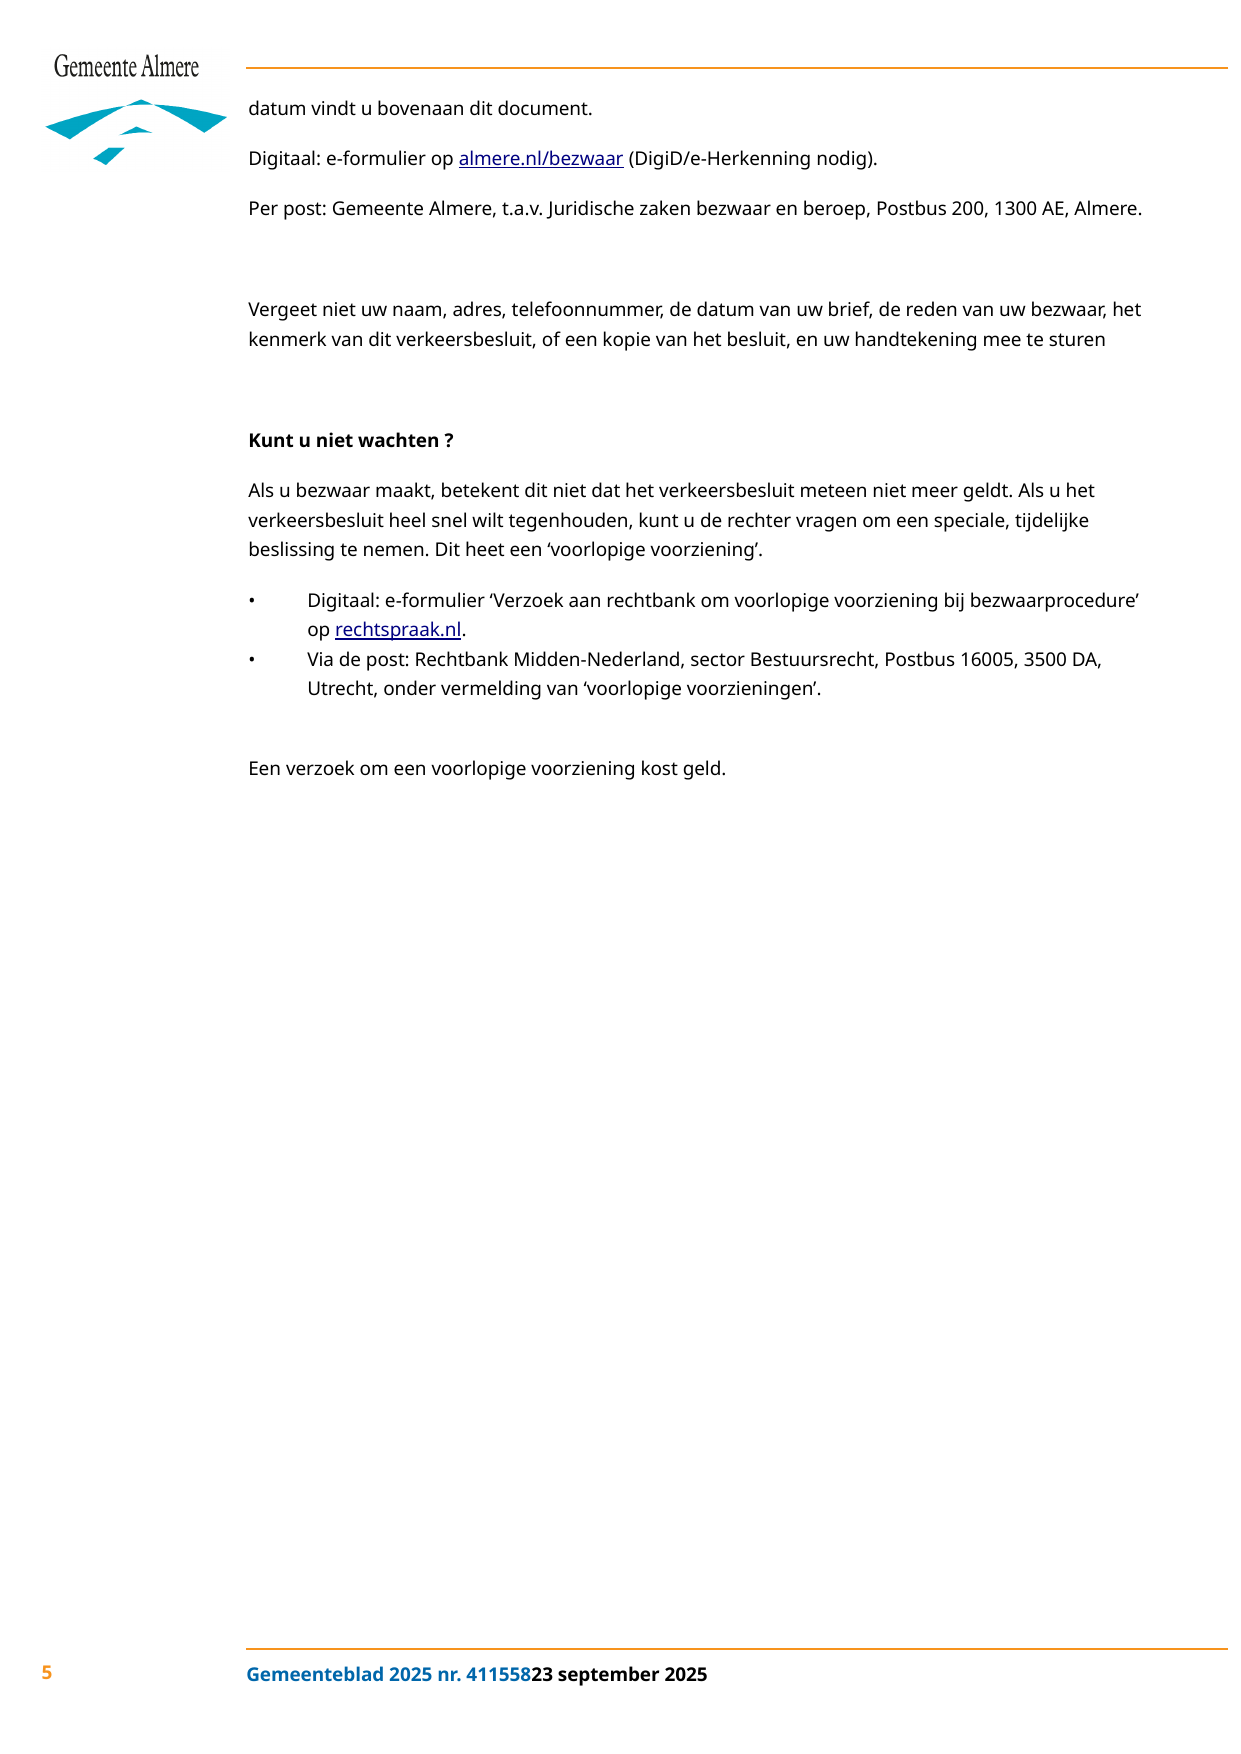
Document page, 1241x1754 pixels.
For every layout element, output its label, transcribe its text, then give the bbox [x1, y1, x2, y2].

text Als u bezwaar maakt, betekent dit niet dat het verkeersbesluit meteen niet meer geldt. Als u het verkeersbesluit heel snel wilt tegenhouden, kunt u de rechter vragen om een speciale, tijdelijke beslissing te nemen. Dit heet een ‘voorlopige voorziening’. [248, 477, 1152, 562]
text Vergeet niet uw naam, adres, telefoonnummer, de datum van uw brief, de reden van uw bezwaar, het kenmerk van dit verkeersbesluit, of een kopie van het besluit, en uw handtekening mee te sturen [248, 296, 1152, 352]
text Kunt u niet wachten ? [248, 427, 1152, 453]
list Via de post: Rechtbank Midden-Nederland, sector Bestuursrecht, Postbus 16005, 3500 DA, Utrecht, onder vermelding van ‘voorlopige voorzieningen’. [248, 646, 1152, 701]
text Een verzoek om een voorlopige voorziening kost geld. [248, 756, 1152, 781]
picture [41, 47, 231, 172]
list Digitaal: e-formulier ‘Verzoek aan rechtbank om voorlopige voorziening bij bezwaarprocedure’ op rechtspraak.nl. [248, 587, 1152, 642]
text datum vindt u bovenaan dit document. [248, 95, 1152, 121]
text Per post: Gemeente Almere, t.a.v. Juridische zaken bezwaar en beroep, Postbus 200, 1300 AE, Almere. [248, 196, 1152, 221]
text Digitaal: e-formulier op almere.nl/bezwaar (DigiD/e-Herkenning nodig). [248, 145, 1152, 171]
